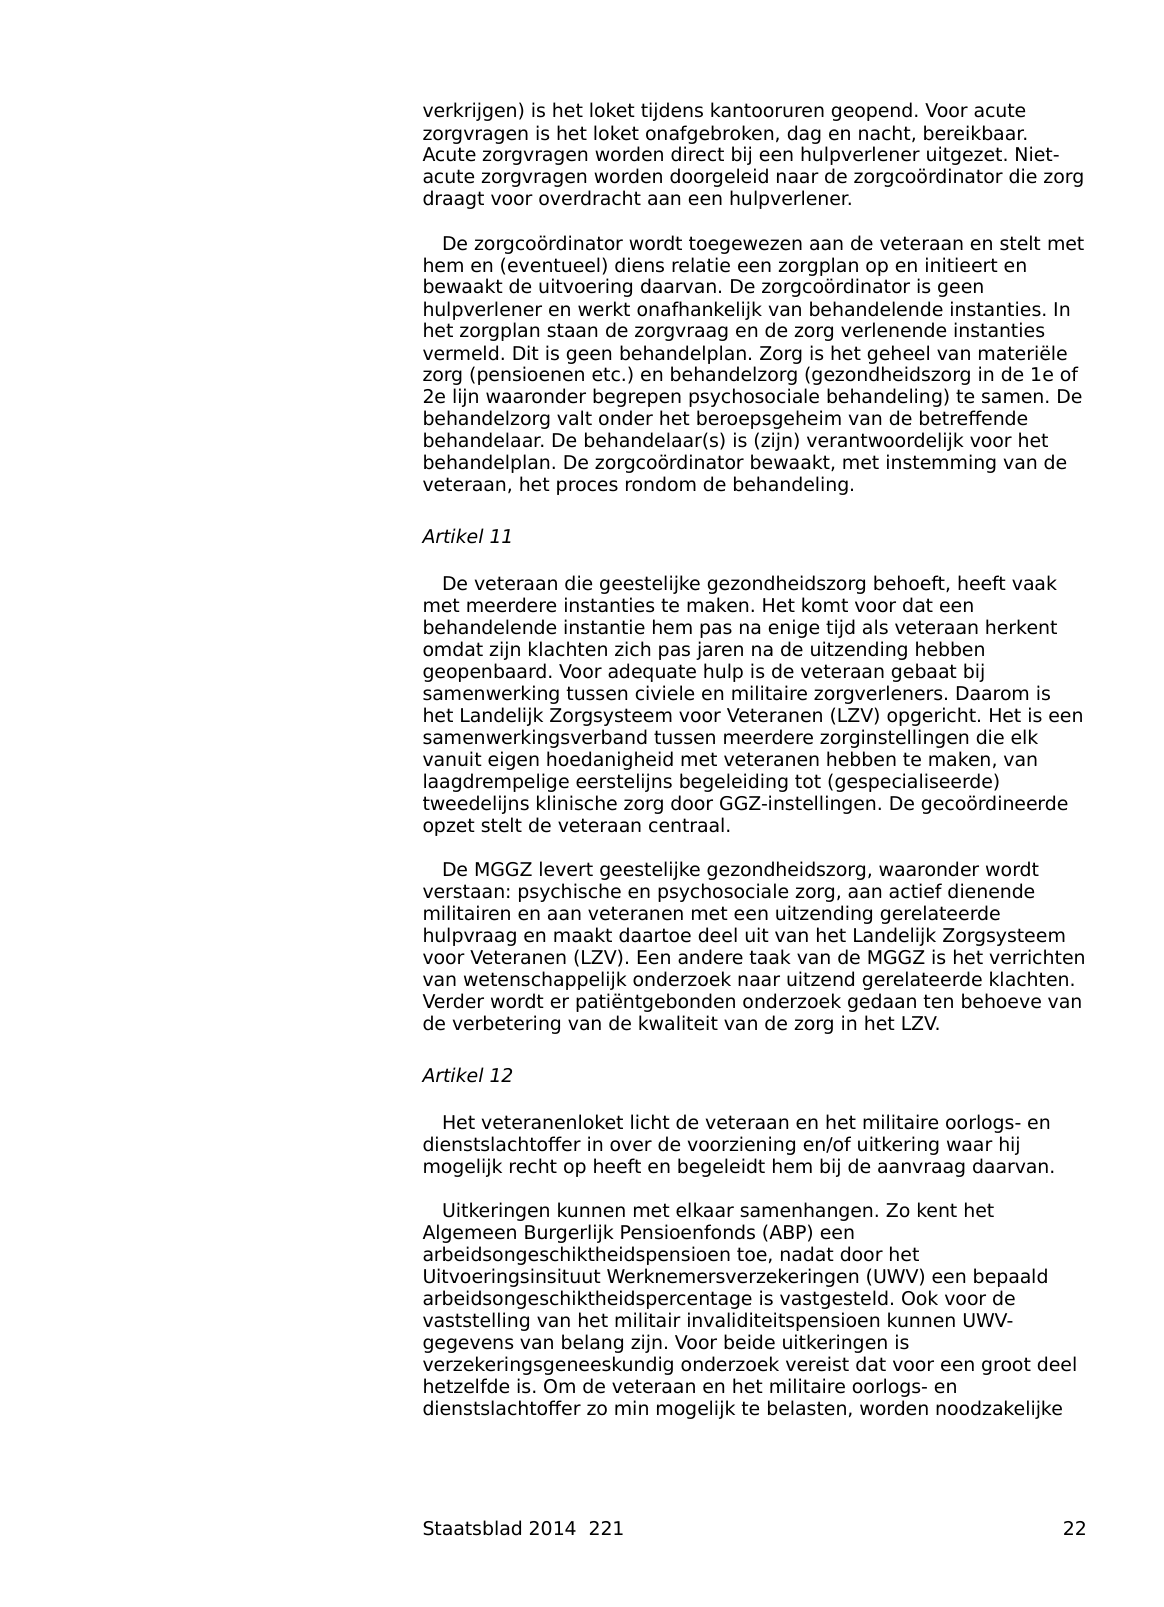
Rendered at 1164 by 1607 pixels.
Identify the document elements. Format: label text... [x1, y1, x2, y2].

text De zorgcoördinator wordt toegewezen aan de veteraan en stelt met hem en (eventueel) diens relatie een zorgplan op en initieert en bewaakt de uitvoering daarvan. De zorgcoördinator is geen hulpverlener en werkt onafhankelijk van behandelende instanties. In het zorgplan staan de zorgvraag en de zorg verlenende instanties vermeld. Dit is geen behandelplan. Zorg is het geheel van materiële zorg (pensioenen etc.) en behandelzorg (gezondheidszorg in de 1e of 2e lijn waaronder begrepen psychosociale behandeling) te samen. De behandelzorg valt onder het beroepsgeheim van de betreffende behandelaar. De behandelaar(s) is (zijn) verantwoordelijk voor het behandelplan. De zorgcoördinator bewaakt, met instemming van de veteraan, het proces rondom de behandeling. [422, 232, 1087, 496]
text De MGGZ levert geestelijke gezondheidszorg, waaronder wordt verstaan: psychische en psychosociale zorg, aan actief dienende militairen en aan veteranen met een uitzending gerelateerde hulpvraag en maakt daartoe deel uit van het Landelijk Zorgsysteem voor Veteranen (LZV). Een andere taak van de MGGZ is het verrichten van wetenschappelijk onderzoek naar uitzend gerelateerde klachten. Verder wordt er patiëntgebonden onderzoek gedaan ten behoeve van de verbetering van de kwaliteit van de zorg in het LZV. [422, 859, 1087, 1035]
subtitle Artikel 11 [422, 526, 1087, 548]
text verkrijgen) is het loket tijdens kantooruren geopend. Voor acute zorgvragen is het loket onafgebroken, dag en nacht, bereikbaar. Acute zorgvragen worden direct bij een hulpverlener uitgezet. Niet-acute zorgvragen worden doorgeleid naar de zorgcoördinator die zorg draagt voor overdracht aan een hulpverlener. [422, 100, 1087, 210]
text Het veteranenloket licht de veteraan en het militaire oorlogs- en dienstslachtoffer in over de voorziening en/of uitkering waar hij mogelijk recht op heeft en begeleidt hem bij de aanvraag daarvan. [422, 1112, 1087, 1178]
text De veteraan die geestelijke gezondheidszorg behoeft, heeft vaak met meerdere instanties te maken. Het komt voor dat een behandelende instantie hem pas na enige tijd als veteraan herkent omdat zijn klachten zich pas jaren na de uitzending hebben geopenbaard. Voor adequate hulp is de veteraan gebaat bij samenwerking tussen civiele en militaire zorgverleners. Daarom is het Landelijk Zorgsysteem voor Veteranen (LZV) opgericht. Het is een samenwerkingsverband tussen meerdere zorginstellingen die elk vanuit eigen hoedanigheid met veteranen hebben te maken, van laagdrempelige eerstelijns begeleiding tot (gespecialiseerde) tweedelijns klinische zorg door GGZ-instellingen. De gecoördineerde opzet stelt de veteraan centraal. [422, 573, 1087, 837]
subtitle Artikel 12 [422, 1065, 1087, 1087]
text Uitkeringen kunnen met elkaar samenhangen. Zo kent het Algemeen Burgerlijk Pensioenfonds (ABP) een arbeidsongeschiktheidspensioen toe, nadat door het Uitvoeringsinsituut Werknemersverzekeringen (UWV) een bepaald arbeidsongeschiktheidspercentage is vastgesteld. Ook voor de vaststelling van het militair invaliditeitspensioen kunnen UWV-gegevens van belang zijn. Voor beide uitkeringen is verzekeringsgeneeskundig onderzoek vereist dat voor een groot deel hetzelfde is. Om de veteraan en het militaire oorlogs- en dienstslachtoffer zo min mogelijk te belasten, worden noodzakelijke [422, 1200, 1087, 1420]
